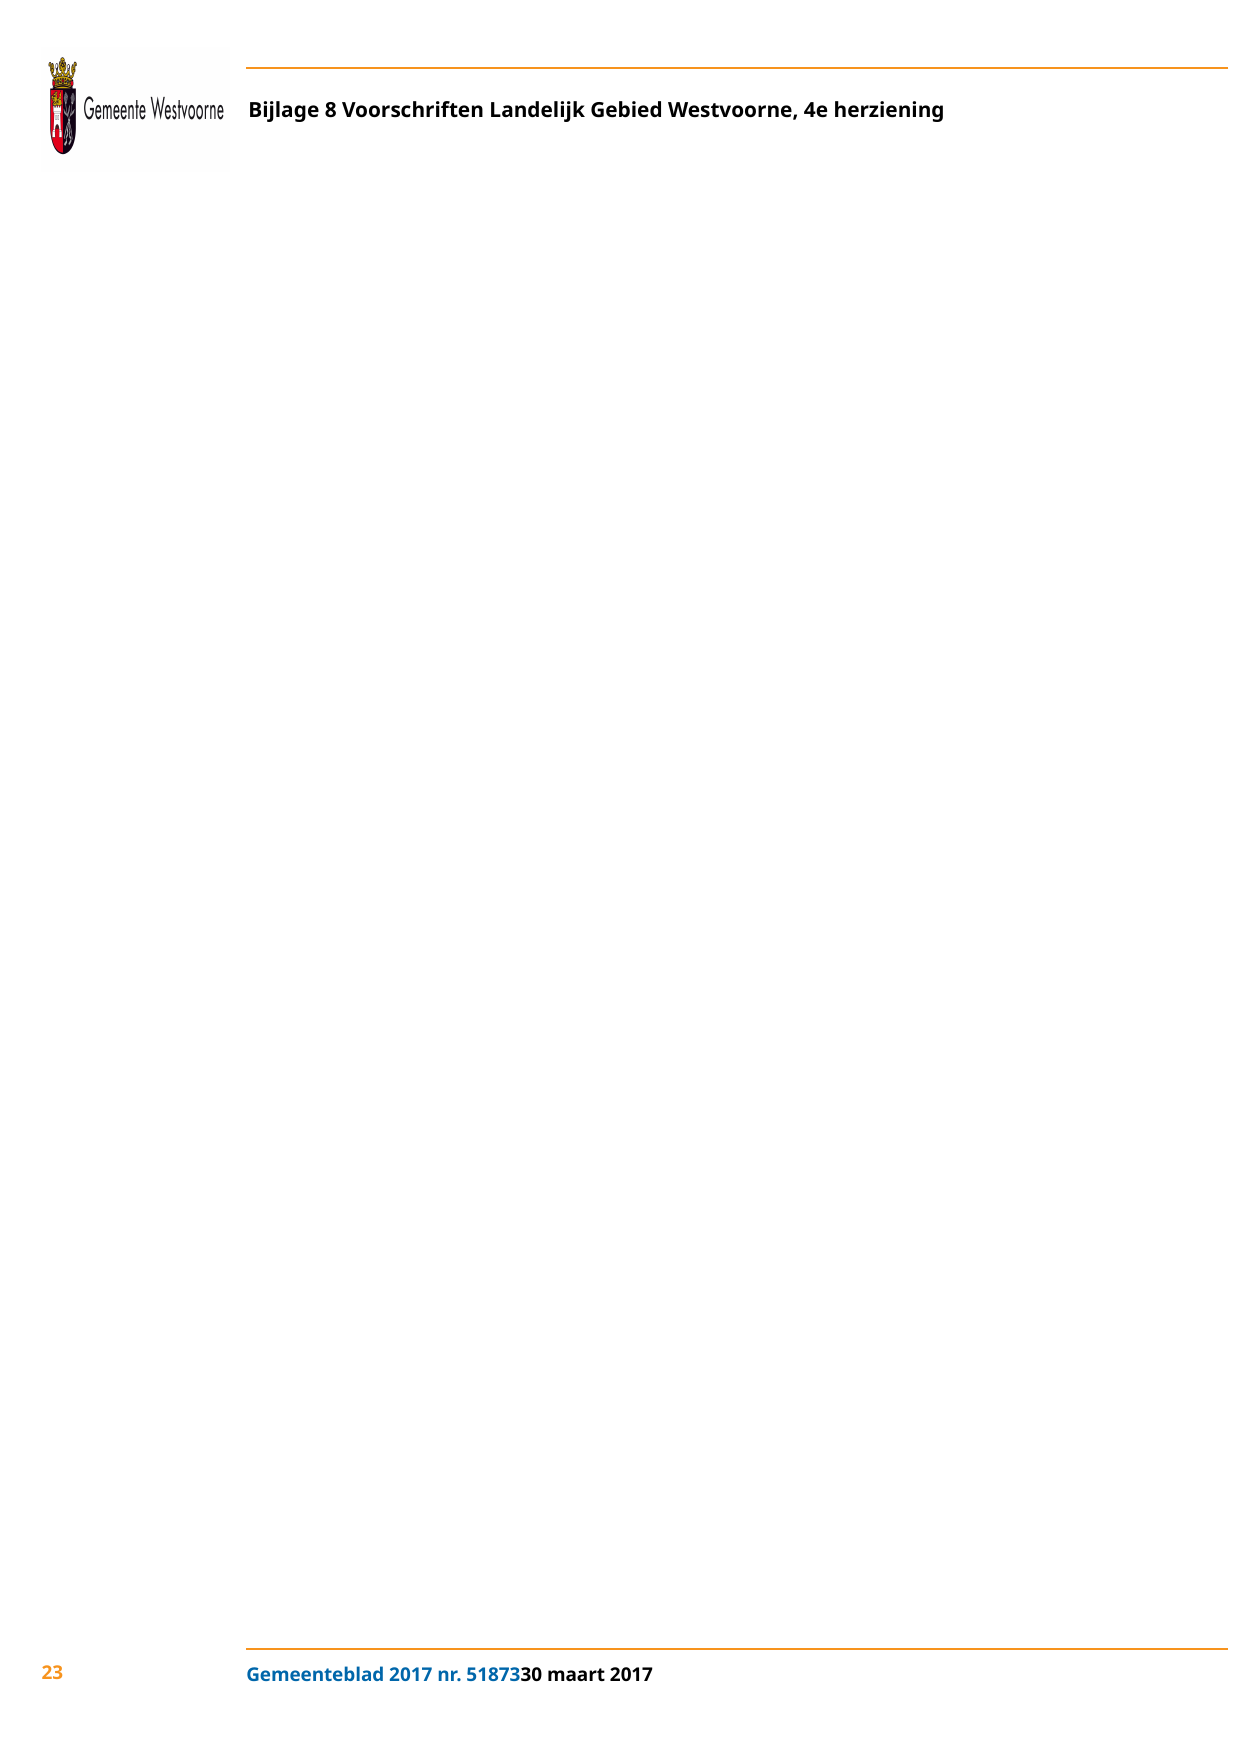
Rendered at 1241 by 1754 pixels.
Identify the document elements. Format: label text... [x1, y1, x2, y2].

picture [41, 47, 231, 172]
text Bijlage 8 Voorschriften Landelijk Gebied Westvoorne, 4e herziening [248, 95, 1152, 123]
